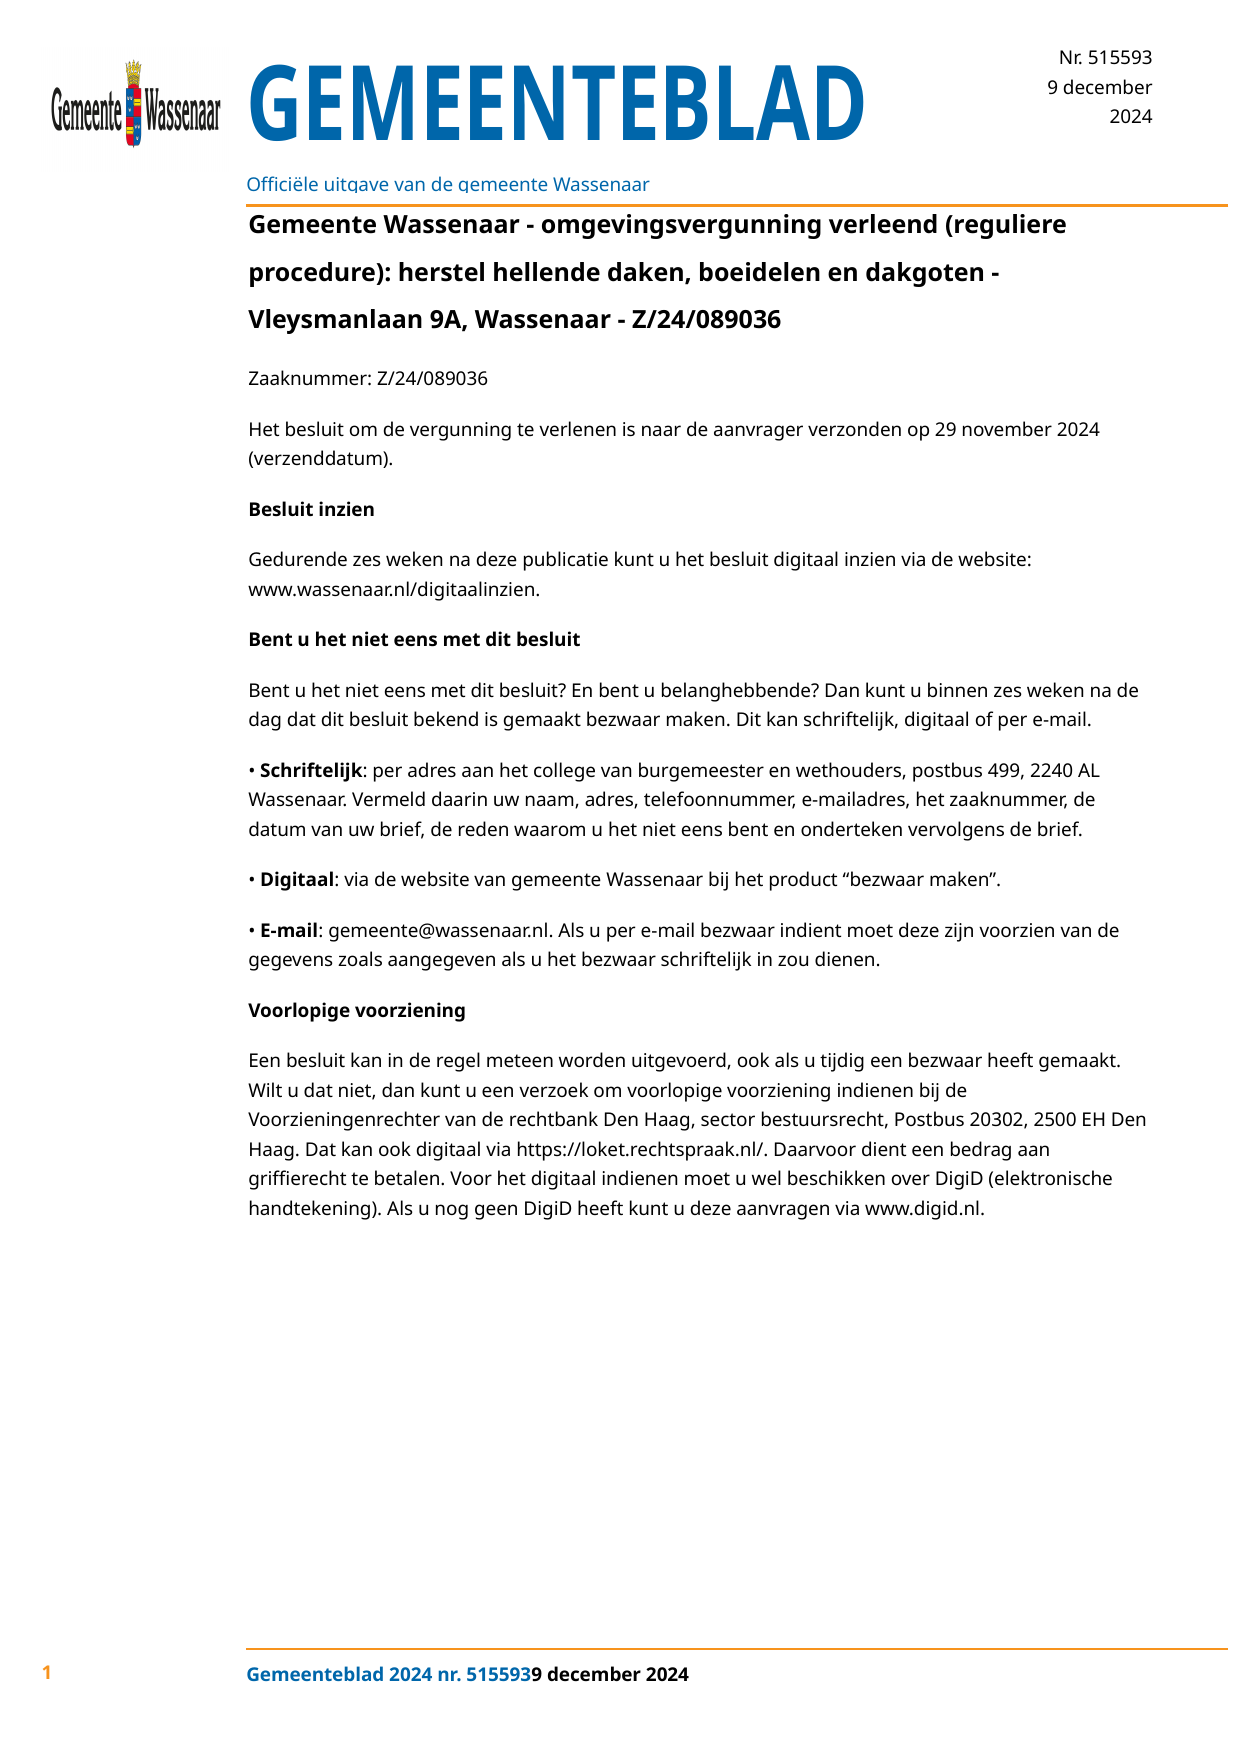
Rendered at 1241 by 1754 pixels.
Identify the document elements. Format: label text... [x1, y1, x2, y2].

text Bent u het niet eens met dit besluit? En bent u belanghebbende? Dan kunt u binnen zes weken na de dag dat dit besluit bekend is gemaakt bezwaar maken. Dit kan schriftelijk, digitaal of per e-mail. [248, 677, 1152, 732]
picture [41, 47, 231, 172]
text Gemeente Wassenaar - omgevingsvergunning verleend (reguliere procedure): herstel hellende daken, boeidelen en dakgoten - Vleysmanlaan 9A, Wassenaar - Z/24/089036 [248, 207, 1152, 336]
text Besluit inzien [248, 496, 1152, 522]
text • Schriftelijk: per adres aan het college van burgemeester en wethouders, postbus 499, 2240 AL Wassenaar. Vermeld daarin uw naam, adres, telefoonnummer, e-mailadres, het zaaknummer, de datum van uw brief, de reden waarom u het niet eens bent en onderteken vervolgens de brief. [248, 757, 1152, 842]
text • Digitaal: via de website van gemeente Wassenaar bij het product “bezwaar maken”. [248, 866, 1152, 892]
text Bent u het niet eens met dit besluit [248, 626, 1152, 652]
text Een besluit kan in de regel meteen worden uitgevoerd, ook als u tijdig een bezwaar heeft gemaakt. Wilt u dat niet, dan kunt u een verzoek om voorlopige voorziening indienen bij de Voorzieningenrechter van de rechtbank Den Haag, sector bestuursrecht, Postbus 20302, 2500 EH Den Haag. Dat kan ook digitaal via https://loket.rechtspraak.nl/. Daarvoor dient een bedrag aan griffierecht te betalen. Voor het digitaal indienen moet u wel beschikken over DigiD (elektronische handtekening). Als u nog geen DigiD heeft kunt u deze aanvragen via www.digid.nl. [248, 1047, 1152, 1221]
text Voorlopige voorziening [248, 997, 1152, 1022]
text Het besluit om de vergunning te verlenen is naar de aanvrager verzonden op 29 november 2024 (verzenddatum). [248, 416, 1152, 471]
text • E-mail: gemeente@wassenaar.nl. Als u per e-mail bezwaar indient moet deze zijn voorzien van de gegevens zoals aangegeven als u het bezwaar schriftelijk in zou dienen. [248, 917, 1152, 972]
text Zaaknummer: Z/24/089036 [248, 366, 1152, 391]
text Gedurende zes weken na deze publicatie kunt u het besluit digitaal inzien via de website: www.wassenaar.nl/digitaalinzien. [248, 546, 1152, 602]
